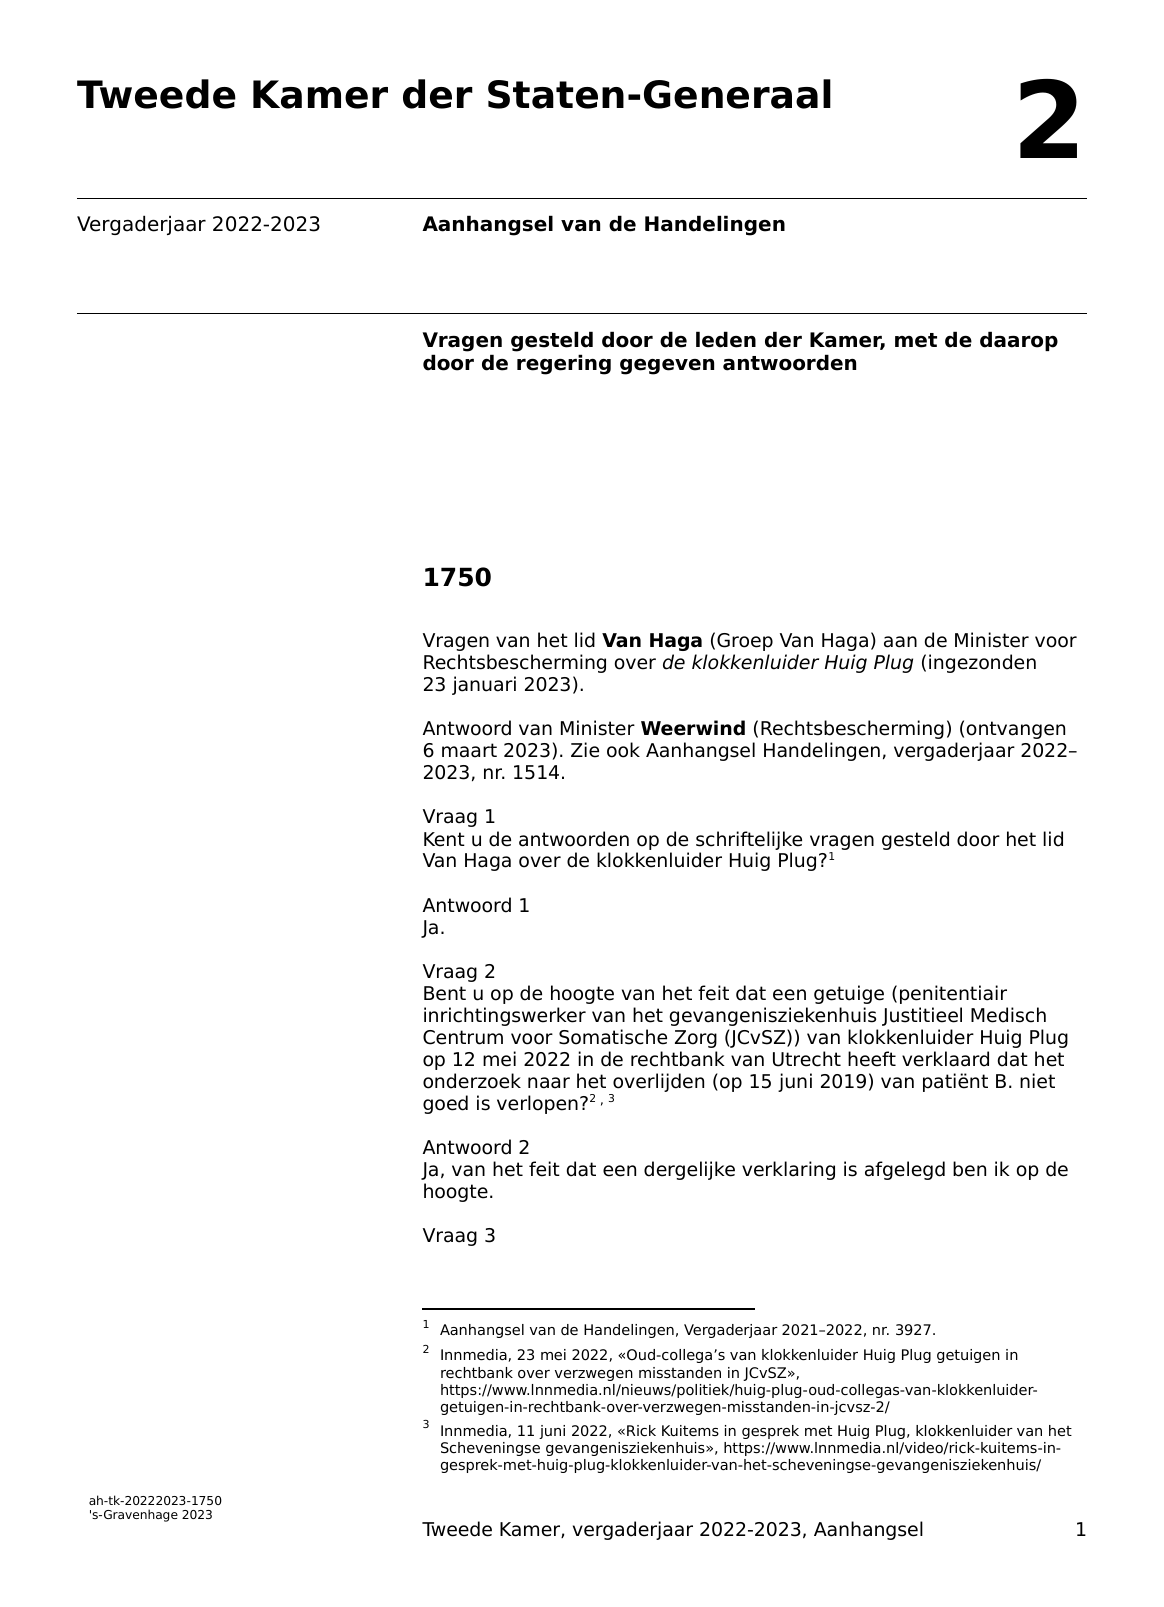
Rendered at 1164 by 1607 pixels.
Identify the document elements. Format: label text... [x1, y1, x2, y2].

text Innmedia, 11 juni 2022, «Rick Kuitems in gesprek met Huig Plug, klokkenluider van het Scheveningse gevangenisziekenhuis», https://www.lnnmedia.nl/video/rick-kuitems-in-gesprek-met-huig-plug-klokkenluider-van-het-scheveningse-gevangenisziekenhuis/ [422, 1418, 1087, 1474]
text Vraag 1 [422, 806, 1087, 828]
text ah-tk-20222023-1750 [88, 1494, 323, 1508]
text Ja. [422, 917, 1087, 938]
text Antwoord 2 [422, 1137, 1087, 1159]
text Aanhangsel van de Handelingen, Vergaderjaar 2021–2022, nr. 3927. [422, 1318, 1087, 1340]
text Vraag 2 [422, 961, 1087, 983]
table_header 2 [886, 59, 1087, 198]
table_cell Vragen gesteld door de leden der Kamer, met de daarop door de regering gegeven antwoorden [422, 314, 1087, 375]
text 1750 [422, 563, 1087, 592]
text Bent u op de hoogte van het feit dat een getuige (penitentiair inrichtingswerker van het gevangenisziekenhuis Justitieel Medisch Centrum voor Somatische Zorg (JCvSZ)) van klokkenluider Huig Plug op 12 mei 2022 in de rechtbank van Utrecht heeft verklaard dat het onderzoek naar het overlijden (op 15 juni 2019) van patiënt B. niet goed is verlopen?, [422, 983, 1087, 1114]
table_cell Vergaderjaar 2022-2023 [77, 199, 422, 313]
text Antwoord van Minister Weerwind (Rechtsbescherming) (ontvangen 6 maart 2023). Zie ook Aanhangsel Handelingen, vergaderjaar 2022–2023, nr. 1514. [422, 718, 1087, 784]
text Antwoord 1 [422, 894, 1087, 917]
table_cell Aanhangsel van de Handelingen [422, 199, 1087, 313]
table_cell [77, 314, 422, 375]
text Innmedia, 23 mei 2022, «Oud-collega’s van klokkenluider Huig Plug getuigen in rechtbank over verzwegen misstanden in JCvSZ», https://www.lnnmedia.nl/nieuws/politiek/huig-plug-oud-collegas-van-klokkenluider-getuigen-in-rechtbank-over-verzwegen-misstanden-in-jcvsz-2/ [422, 1343, 1087, 1416]
text Vragen van het lid Van Haga (Groep Van Haga) aan de Minister voor Rechtsbescherming over de klokkenluider Huig Plug (ingezonden 23 januari 2023). [422, 630, 1087, 696]
text Vraag 3 [422, 1225, 1087, 1247]
text Kent u de antwoorden op de schriftelijke vragen gesteld door het lid Van Haga over de klokkenluider Huig Plug? [422, 828, 1087, 872]
text 's-Gravenhage 2023 [88, 1508, 323, 1522]
text Ja, van het feit dat een dergelijke verklaring is afgelegd ben ik op de hoogte. [422, 1159, 1087, 1203]
table_header Tweede Kamer der Staten-Generaal [77, 59, 886, 198]
